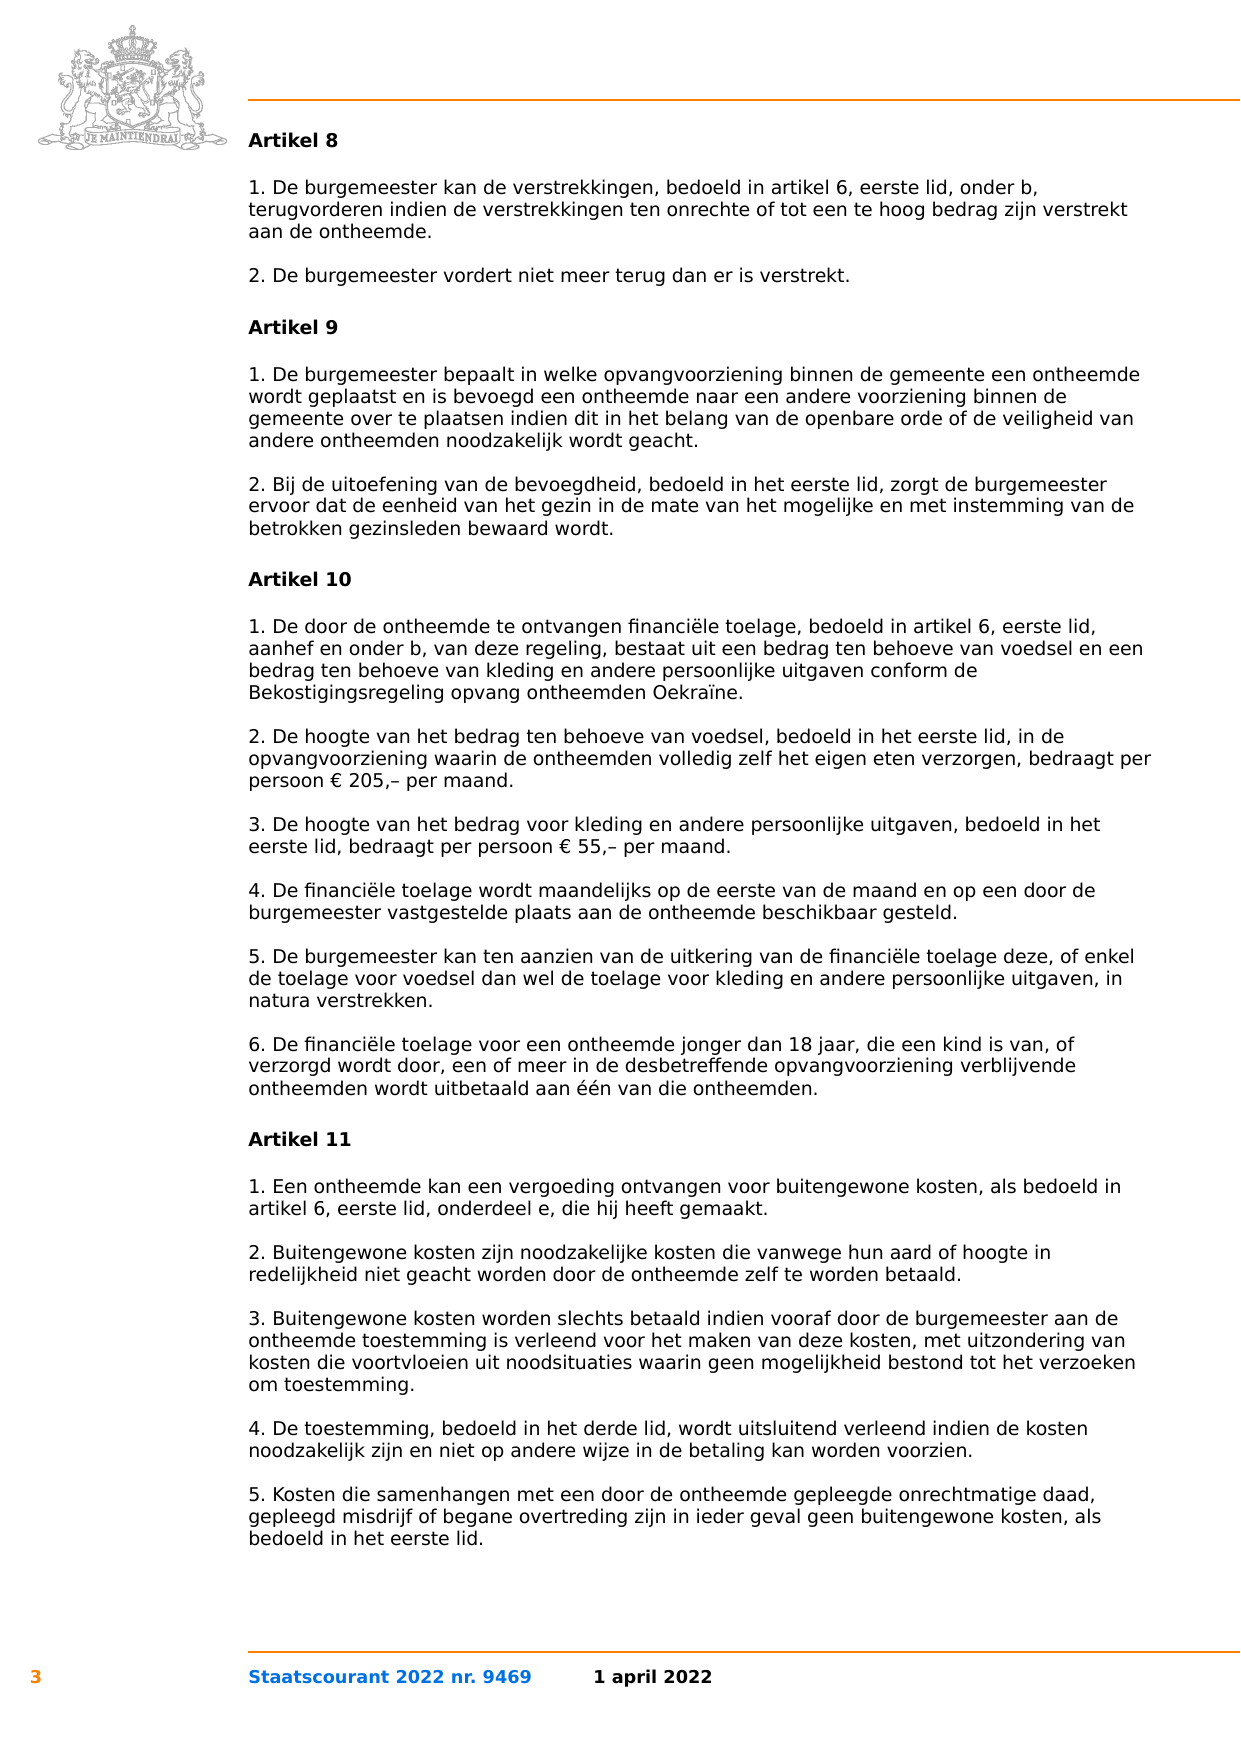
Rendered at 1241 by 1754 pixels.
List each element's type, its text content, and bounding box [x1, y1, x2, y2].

subtitle Artikel 11 [248, 1129, 1163, 1151]
subtitle Artikel 10 [248, 569, 1163, 591]
text 2. Buitengewone kosten zijn noodzakelijke kosten die vanwege hun aard of hoogte in redelijkheid niet geacht worden door de ontheemde zelf te worden betaald. [248, 1242, 1163, 1286]
text 6. De financiële toelage voor een ontheemde jonger dan 18 jaar, die een kind is van, of verzorgd wordt door, een of meer in de desbetreffende opvangvoorziening verblijvende ontheemden wordt uitbetaald aan één van die ontheemden. [248, 1033, 1163, 1099]
text 2. De burgemeester vordert niet meer terug dan er is verstrekt. [248, 265, 1163, 287]
text 2. Bij de uitoefening van de bevoegdheid, bedoeld in het eerste lid, zorgt de burgemeester ervoor dat de eenheid van het gezin in de mate van het mogelijke en met instemming van de betrokken gezinsleden bewaard wordt. [248, 473, 1163, 539]
text 3. Buitengewone kosten worden slechts betaald indien vooraf door de burgemeester aan de ontheemde toestemming is verleend voor het maken van deze kosten, met uitzondering van kosten die voortvloeien uit noodsituaties waarin geen mogelijkheid bestond tot het verzoeken om toestemming. [248, 1308, 1163, 1396]
text 5. Kosten die samenhangen met een door de ontheemde gepleegde onrechtmatige daad, gepleegd misdrijf of begane overtreding zijn in ieder geval geen buitengewone kosten, als bedoeld in het eerste lid. [248, 1484, 1163, 1549]
text 4. De financiële toelage wordt maandelijks op de eerste van de maand en op een door de burgemeester vastgestelde plaats aan de ontheemde beschikbaar gesteld. [248, 880, 1163, 924]
picture [38, 25, 227, 150]
text 1. De door de ontheemde te ontvangen financiële toelage, bedoeld in artikel 6, eerste lid, aanhef en onder b, van deze regeling, bestaat uit een bedrag ten behoeve van voedsel en een bedrag ten behoeve van kleding en andere persoonlijke uitgaven conform de Bekostigingsregeling opvang ontheemden Oekraïne. [248, 616, 1163, 704]
text 3. De hoogte van het bedrag voor kleding en andere persoonlijke uitgaven, bedoeld in het eerste lid, bedraagt per persoon € 55,– per maand. [248, 814, 1163, 858]
text 4. De toestemming, bedoeld in het derde lid, wordt uitsluitend verleend indien de kosten noodzakelijk zijn en niet op andere wijze in de betaling kan worden voorzien. [248, 1418, 1163, 1462]
text 5. De burgemeester kan ten aanzien van de uitkering van de financiële toelage deze, of enkel de toelage voor voedsel dan wel de toelage voor kleding en andere persoonlijke uitgaven, in natura verstrekken. [248, 946, 1163, 1012]
subtitle Artikel 8 [248, 130, 1163, 152]
text 1. De burgemeester bepaalt in welke opvangvoorziening binnen de gemeente een ontheemde wordt geplaatst en is bevoegd een ontheemde naar een andere voorziening binnen de gemeente over te plaatsen indien dit in het belang van de openbare orde of de veiligheid van andere ontheemden noodzakelijk wordt geacht. [248, 364, 1163, 452]
text 1. De burgemeester kan de verstrekkingen, bedoeld in artikel 6, eerste lid, onder b, terugvorderen indien de verstrekkingen ten onrechte of tot een te hoog bedrag zijn verstrekt aan de ontheemde. [248, 177, 1163, 243]
subtitle Artikel 9 [248, 317, 1163, 339]
text 1. Een ontheemde kan een vergoeding ontvangen voor buitengewone kosten, als bedoeld in artikel 6, eerste lid, onderdeel e, die hij heeft gemaakt. [248, 1176, 1163, 1220]
text 2. De hoogte van het bedrag ten behoeve van voedsel, bedoeld in het eerste lid, in de opvangvoorziening waarin de ontheemden volledig zelf het eigen eten verzorgen, bedraagt per persoon € 205,– per maand. [248, 726, 1163, 792]
